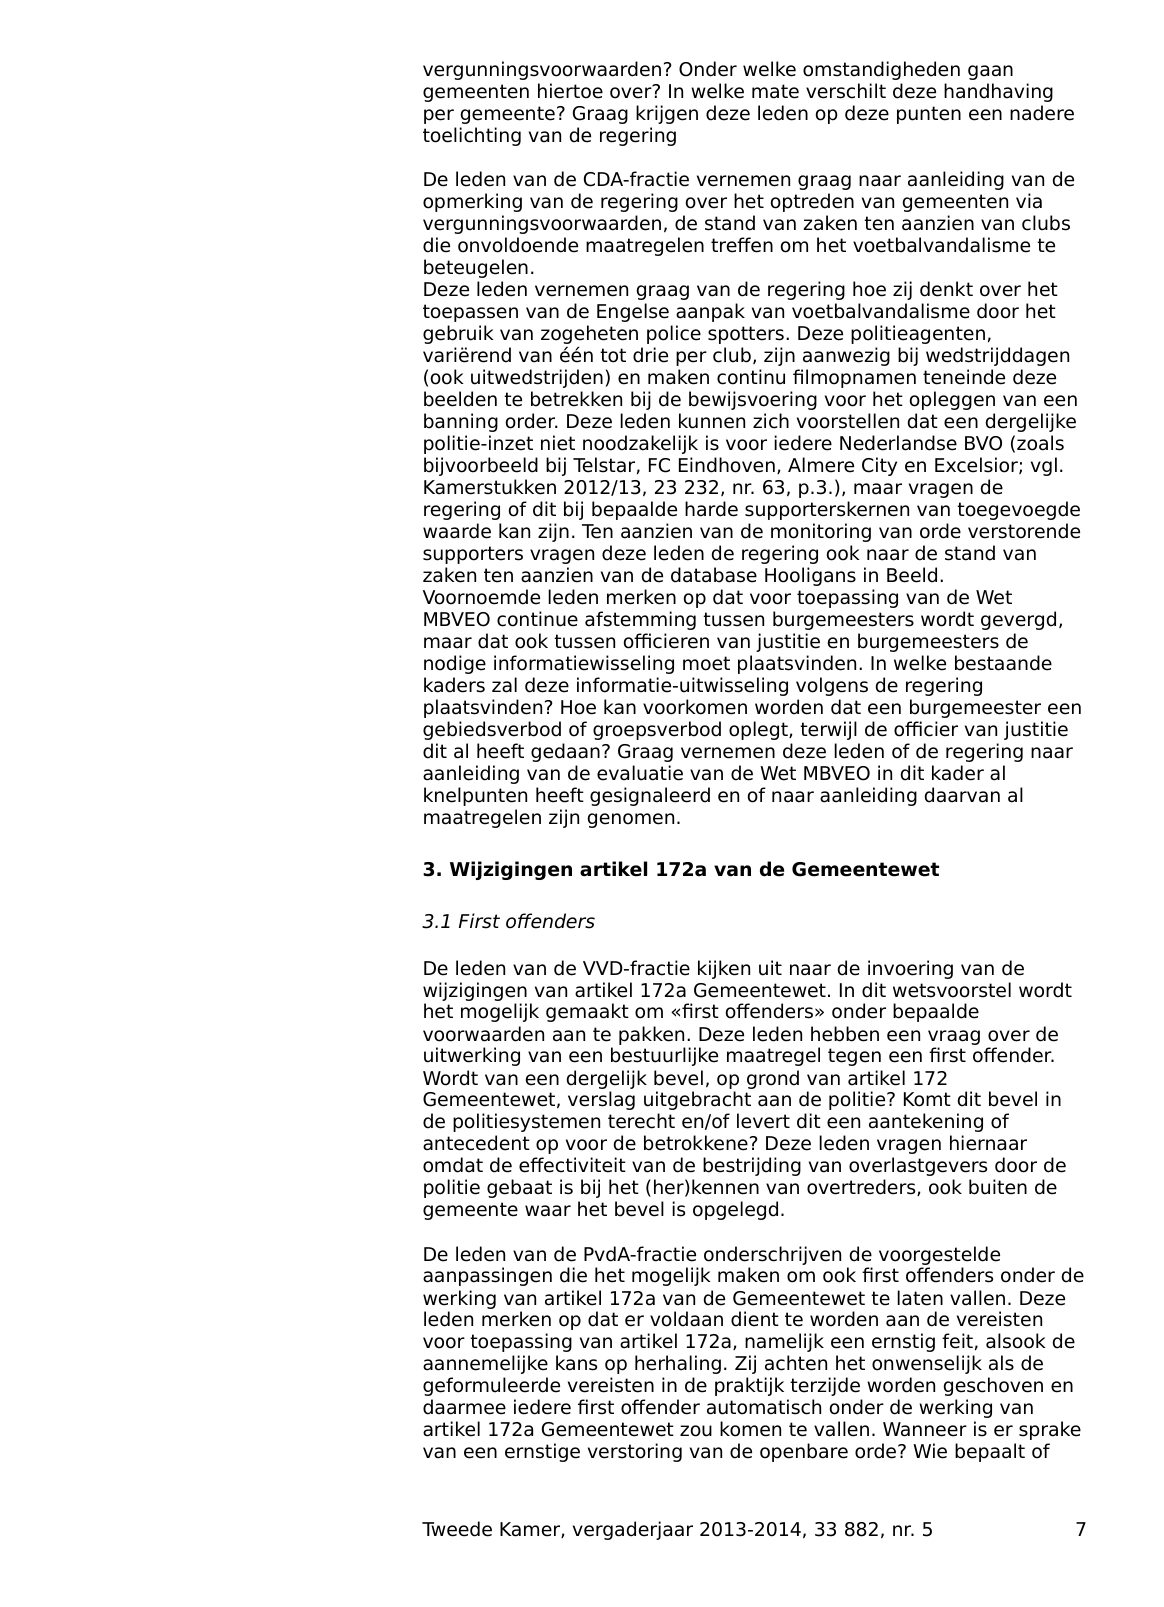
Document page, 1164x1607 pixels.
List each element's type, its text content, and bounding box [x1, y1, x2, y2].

text Voornoemde leden merken op dat voor toepassing van de Wet MBVEO continue afstemming tussen burgemeesters wordt gevergd, maar dat ook tussen officieren van justitie en burgemeesters de nodige informatiewisseling moet plaatsvinden. In welke bestaande kaders zal deze informatie-uitwisseling volgens de regering plaatsvinden? Hoe kan voorkomen worden dat een burgemeester een gebiedsverbod of groepsverbod oplegt, terwijl de officier van justitie dit al heeft gedaan? Graag vernemen deze leden of de regering naar aanleiding van de evaluatie van de Wet MBVEO in dit kader al knelpunten heeft gesignaleerd en of naar aanleiding daarvan al maatregelen zijn genomen. [422, 587, 1087, 828]
text De leden van de VVD-fractie kijken uit naar de invoering van de wijzigingen van artikel 172a Gemeentewet. In dit wetsvoorstel wordt het mogelijk gemaakt om «first offenders» onder bepaalde voorwaarden aan te pakken. Deze leden hebben een vraag over de uitwerking van een bestuurlijke maatregel tegen een first offender. Wordt van een dergelijk bevel, op grond van artikel 172 Gemeentewet, verslag uitgebracht aan de politie? Komt dit bevel in de politiesystemen terecht en/of levert dit een aantekening of antecedent op voor de betrokkene? Deze leden vragen hiernaar omdat de effectiviteit van de bestrijding van overlastgevers door de politie gebaat is bij het (her)kennen van overtreders, ook buiten de gemeente waar het bevel is opgelegd. [422, 957, 1087, 1221]
text vergunningsvoorwaarden? Onder welke omstandigheden gaan gemeenten hiertoe over? In welke mate verschilt deze handhaving per gemeente? Graag krijgen deze leden op deze punten een nadere toelichting van de regering [422, 59, 1087, 147]
subtitle 3. Wijzigingen artikel 172a van de Gemeentewet [422, 858, 1087, 881]
text De leden van de CDA-fractie vernemen graag naar aanleiding van de opmerking van de regering over het optreden van gemeenten via vergunningsvoorwaarden, de stand van zaken ten aanzien van clubs die onvoldoende maatregelen treffen om het voetbalvandalisme te beteugelen. [422, 169, 1087, 279]
text De leden van de PvdA-fractie onderschrijven de voorgestelde aanpassingen die het mogelijk maken om ook first offenders onder de werking van artikel 172a van de Gemeentewet te laten vallen. Deze leden merken op dat er voldaan dient te worden aan de vereisten voor toepassing van artikel 172a, namelijk een ernstig feit, alsook de aannemelijke kans op herhaling. Zij achten het onwenselijk als de geformuleerde vereisten in de praktijk terzijde worden geschoven en daarmee iedere first offender automatisch onder de werking van artikel 172a Gemeentewet zou komen te vallen. Wanneer is er sprake van een ernstige verstoring van de openbare orde? Wie bepaalt of [422, 1243, 1087, 1463]
subtitle 3.1 First offenders [422, 911, 1087, 932]
text Deze leden vernemen graag van de regering hoe zij denkt over het toepassen van de Engelse aanpak van voetbalvandalisme door het gebruik van zogeheten police spotters. Deze politieagenten, variërend van één tot drie per club, zijn aanwezig bij wedstrijddagen (ook uitwedstrijden) en maken continu filmopnamen teneinde deze beelden te betrekken bij de bewijsvoering voor het opleggen van een banning order. Deze leden kunnen zich voorstellen dat een dergelijke politie-inzet niet noodzakelijk is voor iedere Nederlandse BVO (zoals bijvoorbeeld bij Telstar, FC Eindhoven, Almere City en Excelsior; vgl. Kamerstukken 2012/13, 23 232, nr. 63, p.3.), maar vragen de regering of dit bij bepaalde harde supporterskernen van toegevoegde waarde kan zijn. Ten aanzien van de monitoring van orde verstorende supporters vragen deze leden de regering ook naar de stand van zaken ten aanzien van de database Hooligans in Beeld. [422, 279, 1087, 587]
